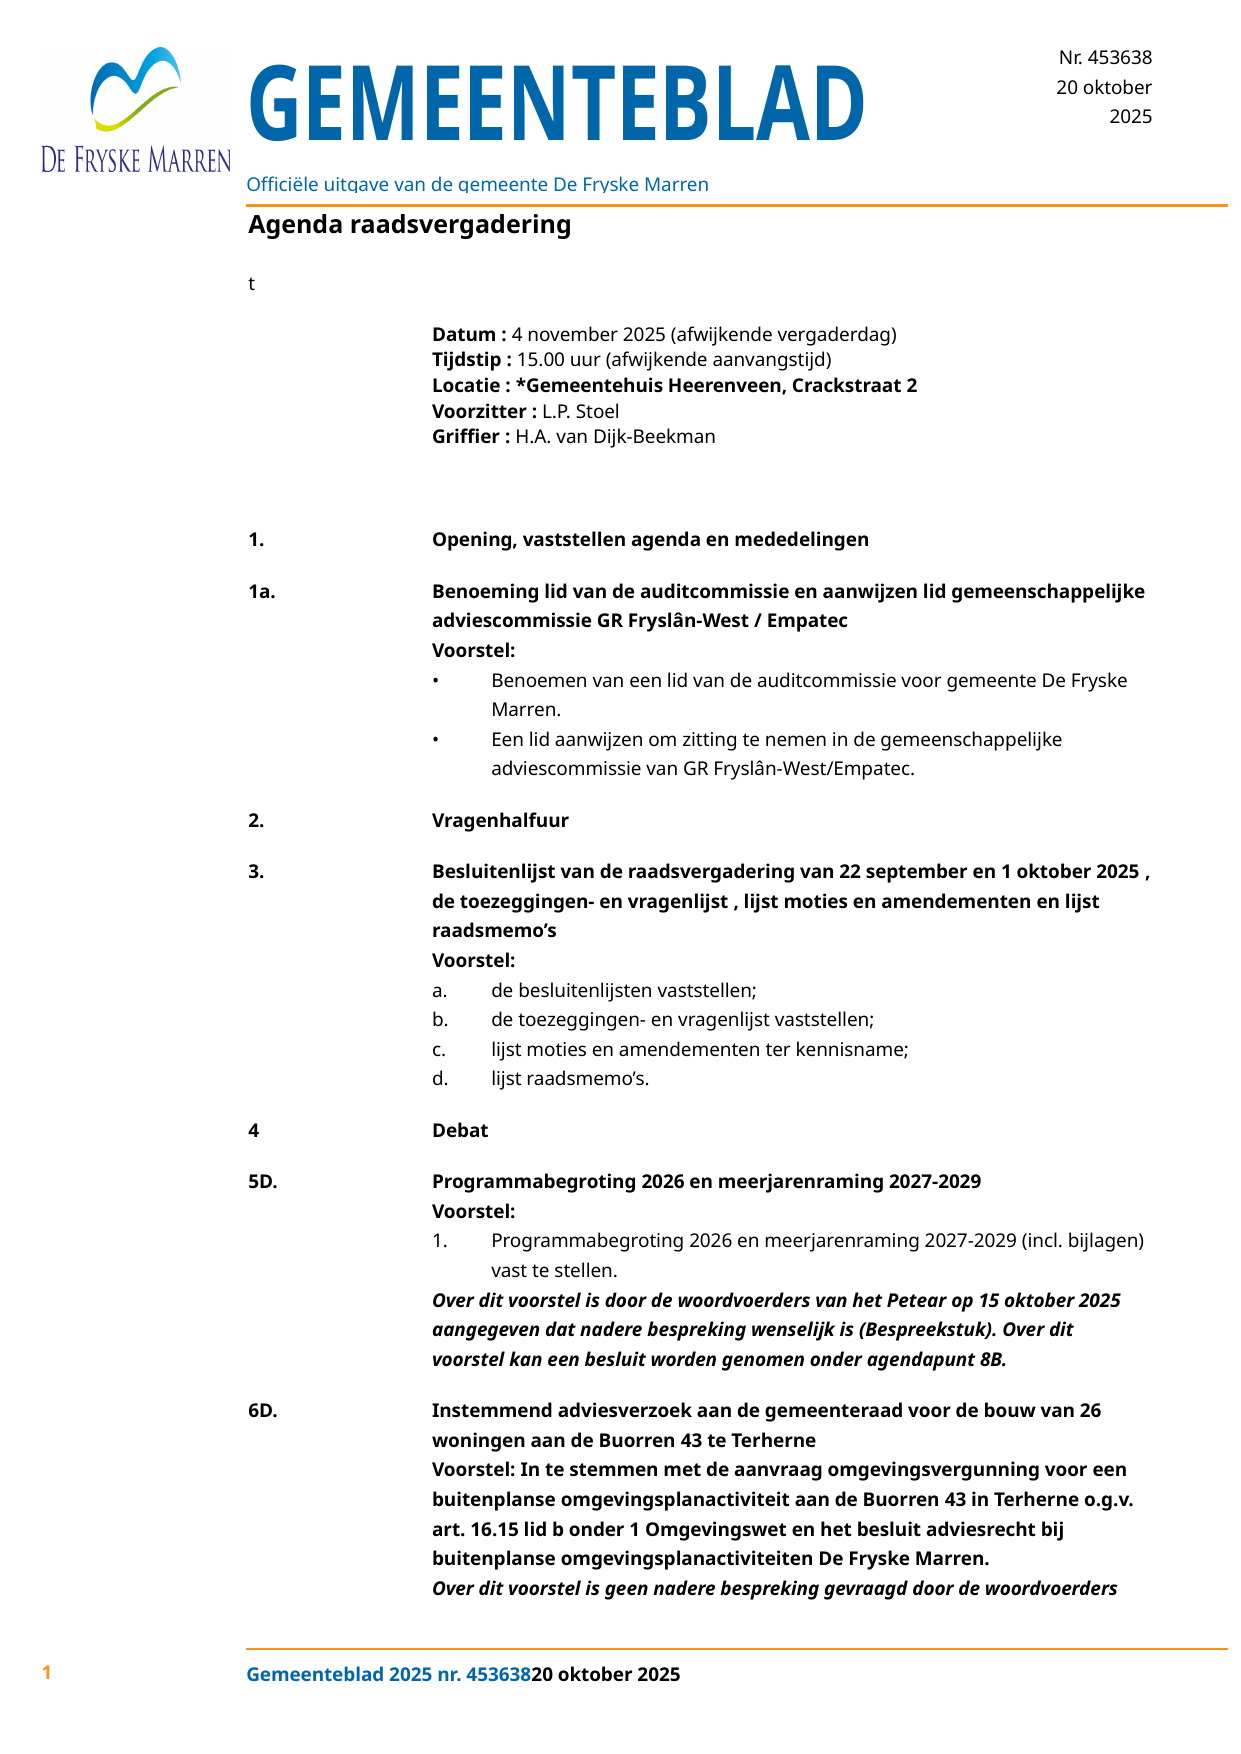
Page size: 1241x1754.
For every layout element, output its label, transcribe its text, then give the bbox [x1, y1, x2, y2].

table_cell Instemmend adviesverzoek aan de gemeenteraad voor de bouw van 26 woningen aan de Buorren 43 te Terherne Voorstel: In te stemmen met de aanvraag omgevingsvergunning voor een buitenplanse omgevingsplanactiviteit aan de Buorren 43 in Terherne o.g.v. art. 16.15 lid b onder 1 Omgevingswet en het besluit adviesrecht bij buitenplanse omgevingsplanactiviteiten De Fryske Marren. Over dit voorstel is geen nadere bespreking gevraagd door de woordvoerders [432, 1398, 1152, 1601]
table_cell Tijdstip : 15.00 uur (afwijkende aanvangstijd) [432, 347, 1152, 372]
table_cell [248, 450, 432, 475]
table_cell [248, 833, 432, 858]
table_cell [248, 475, 432, 501]
table_cell 1. [248, 527, 432, 552]
table_cell Benoeming lid van de auditcommissie en aanwijzen lid gemeenschappelijke adviescommissie GR Fryslân-West / Empatec Voorstel: Benoemen van een lid van de auditcommissie voor gemeente De Fryske Marren. Een lid aanwijzen om zitting te nemen in de gemeenschappelijke adviescommissie van GR Fryslân-West/Empatec. [432, 578, 1152, 781]
text Agenda raadsvergadering [248, 207, 1152, 241]
table_cell Griffier : H.A. van Dijk-Beekman [432, 424, 1152, 449]
table_cell [432, 475, 1152, 501]
table_cell 2. [248, 807, 432, 833]
table_cell 5D. [248, 1169, 432, 1372]
table_cell 6D. [248, 1398, 432, 1601]
table_cell [248, 424, 432, 449]
table_cell Voorzitter : L.P. Stoel [432, 398, 1152, 424]
table_cell [432, 450, 1152, 475]
table_cell [248, 347, 432, 372]
table_cell [248, 501, 432, 527]
table_cell [432, 501, 1152, 527]
table_cell Locatie : *Gemeentehuis Heerenveen, Crackstraat 2 [432, 372, 1152, 398]
table_header [248, 321, 432, 347]
table_cell [248, 1091, 432, 1117]
table_cell 4 [248, 1117, 432, 1143]
table_cell Debat [432, 1117, 1152, 1143]
table_cell [432, 781, 1152, 807]
table_cell [432, 1143, 1152, 1168]
table_cell [432, 553, 1152, 578]
table_cell [248, 1143, 432, 1168]
table_cell [432, 833, 1152, 858]
table_header Datum : 4 november 2025 (afwijkende vergaderdag) [432, 321, 1152, 347]
table_cell [432, 1372, 1152, 1397]
table_cell Vragenhalfuur [432, 807, 1152, 833]
picture [41, 47, 231, 172]
text t [248, 270, 1152, 296]
table_cell [248, 1372, 432, 1397]
table_cell Programmabegroting 2026 en meerjarenraming 2027-2029 Voorstel: Programmabegroting 2026 en meerjarenraming 2027-2029 (incl. bijlagen) vast te stellen. Over dit voorstel is door de woordvoerders van het Petear op 15 oktober 2025 aangegeven dat nadere bespreking wenselijk is (Bespreekstuk). Over dit voorstel kan een besluit worden genomen onder agendapunt 8B. [432, 1169, 1152, 1372]
table_cell [248, 398, 432, 424]
table_cell 3. [248, 859, 432, 1091]
table_cell 1a. [248, 578, 432, 781]
table_cell Opening, vaststellen agenda en mededelingen [432, 527, 1152, 552]
table_cell Besluitenlijst van de raadsvergadering van 22 september en 1 oktober 2025 , de toezeggingen- en vragenlijst , lijst moties en amendementen en lijst raadsmemo’s Voorstel: de besluitenlijsten vaststellen; de toezeggingen- en vragenlijst vaststellen; lijst moties en amendementen ter kennisname; lijst raadsmemo’s. [432, 859, 1152, 1091]
table_cell [248, 553, 432, 578]
table_cell [432, 1091, 1152, 1117]
table_cell [248, 781, 432, 807]
table_cell [248, 372, 432, 398]
